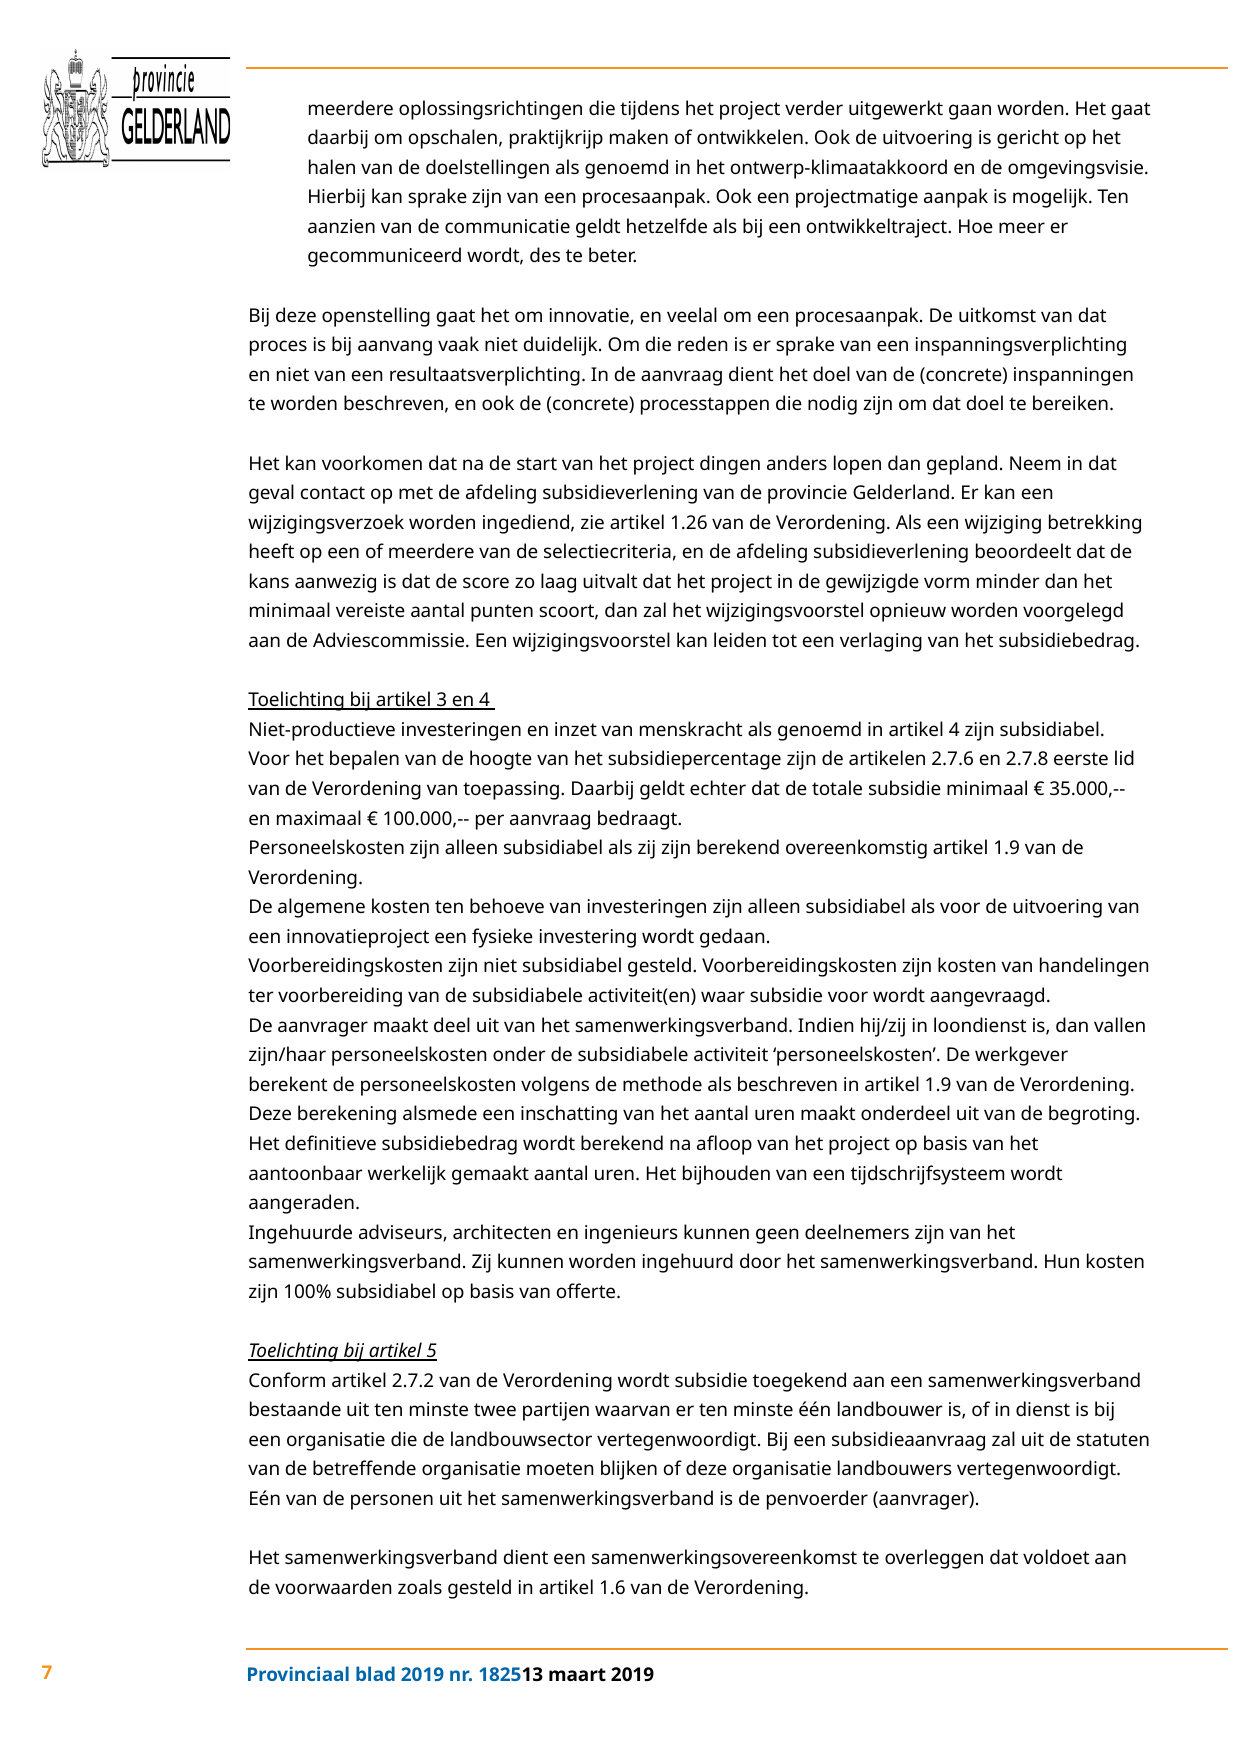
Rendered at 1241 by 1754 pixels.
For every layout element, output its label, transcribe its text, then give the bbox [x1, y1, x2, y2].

text Ingehuurde adviseurs, architecten en ingenieurs kunnen geen deelnemers zijn van het samenwerkingsverband. Zij kunnen worden ingehuurd door het samenwerkingsverband. Hun kosten zijn 100% subsidiabel op basis van offerte. [248, 1219, 1152, 1304]
text Personeelskosten zijn alleen subsidiabel als zij zijn berekend overeenkomstig artikel 1.9 van de Verordening. [248, 834, 1152, 890]
text Voorbereidingskosten zijn niet subsidiabel gesteld. Voorbereidingskosten zijn kosten van handelingen ter voorbereiding van de subsidiabele activiteit(en) waar subsidie voor wordt aangevraagd. [248, 953, 1152, 1008]
text De aanvrager maakt deel uit van het samenwerkingsverband. Indien hij/zij in loondienst is, dan vallen zijn/haar personeelskosten onder de subsidiabele activiteit ‘personeelskosten’. De werkgever berekent de personeelskosten volgens de methode als beschreven in artikel 1.9 van de Verordening. Deze berekening alsmede een inschatting van het aantal uren maakt onderdeel uit van de begroting. Het definitieve subsidiebedrag wordt berekend na afloop van het project op basis van het aantoonbaar werkelijk gemaakt aantal uren. Het bijhouden van een tijdschrijfsysteem wordt aangeraden. [248, 1012, 1152, 1215]
text Bij deze openstelling gaat het om innovatie, en veelal om een procesaanpak. De uitkomst van dat proces is bij aanvang vaak niet duidelijk. Om die reden is er sprake van een inspanningsverplichting en niet van een resultaatsverplichting. In de aanvraag dient het doel van de (concrete) inspanningen te worden beschreven, en ook de (concrete) processtappen die nodig zijn om dat doel te bereiken. [248, 302, 1152, 416]
text Toelichting bij artikel 3 en 4 [248, 686, 1152, 712]
text De algemene kosten ten behoeve van investeringen zijn alleen subsidiabel als voor de uitvoering van een innovatieproject een fysieke investering wordt gedaan. [248, 893, 1152, 949]
list meerdere oplossingsrichtingen die tijdens het project verder uitgewerkt gaan worden. Het gaat daarbij om opschalen, praktijkrijp maken of ontwikkelen. Ook de uitvoering is gericht op het halen van de doelstellingen als genoemd in het ontwerp-klimaatakkoord en de omgevingsvisie. Hierbij kan sprake zijn van een procesaanpak. Ook een projectmatige aanpak is mogelijk. Ten aanzien van de communicatie geldt hetzelfde als bij een ontwikkeltraject. Hoe meer er gecommuniceerd wordt, des te beter. [248, 95, 1152, 268]
picture [41, 47, 231, 172]
text Conform artikel 2.7.2 van de Verordening wordt subsidie toegekend aan een samenwerkingsverband bestaande uit ten minste twee partijen waarvan er ten minste één landbouwer is, of in dienst is bij een organisatie die de landbouwsector vertegenwoordigt. Bij een subsidieaanvraag zal uit de statuten van de betreffende organisatie moeten blijken of deze organisatie landbouwers vertegenwoordigt. Eén van de personen uit het samenwerkingsverband is de penvoerder (aanvrager). [248, 1367, 1152, 1511]
text Het kan voorkomen dat na de start van het project dingen anders lopen dan gepland. Neem in dat geval contact op met de afdeling subsidieverlening van de provincie Gelderland. Er kan een wijzigingsverzoek worden ingediend, zie artikel 1.26 van de Verordening. Als een wijziging betrekking heeft op een of meerdere van de selectiecriteria, en de afdeling subsidieverlening beoordeelt dat de kans aanwezig is dat de score zo laag uitvalt dat het project in de gewijzigde vorm minder dan het minimaal vereiste aantal punten scoort, dan zal het wijzigingsvoorstel opnieuw worden voorgelegd aan de Adviescommissie. Een wijzigingsvoorstel kan leiden tot een verlaging van het subsidiebedrag. [248, 450, 1152, 653]
text Toelichting bij artikel 5 [248, 1337, 1152, 1363]
text Het samenwerkingsverband dient een samenwerkingsovereenkomst te overleggen dat voldoet aan de voorwaarden zoals gesteld in artikel 1.6 van de Verordening. [248, 1544, 1152, 1600]
text Niet-productieve investeringen en inzet van menskracht als genoemd in artikel 4 zijn subsidiabel. Voor het bepalen van de hoogte van het subsidiepercentage zijn de artikelen 2.7.6 en 2.7.8 eerste lid van de Verordening van toepassing. Daarbij geldt echter dat de totale subsidie minimaal € 35.000,-- en maximaal € 100.000,-- per aanvraag bedraagt. [248, 716, 1152, 831]
